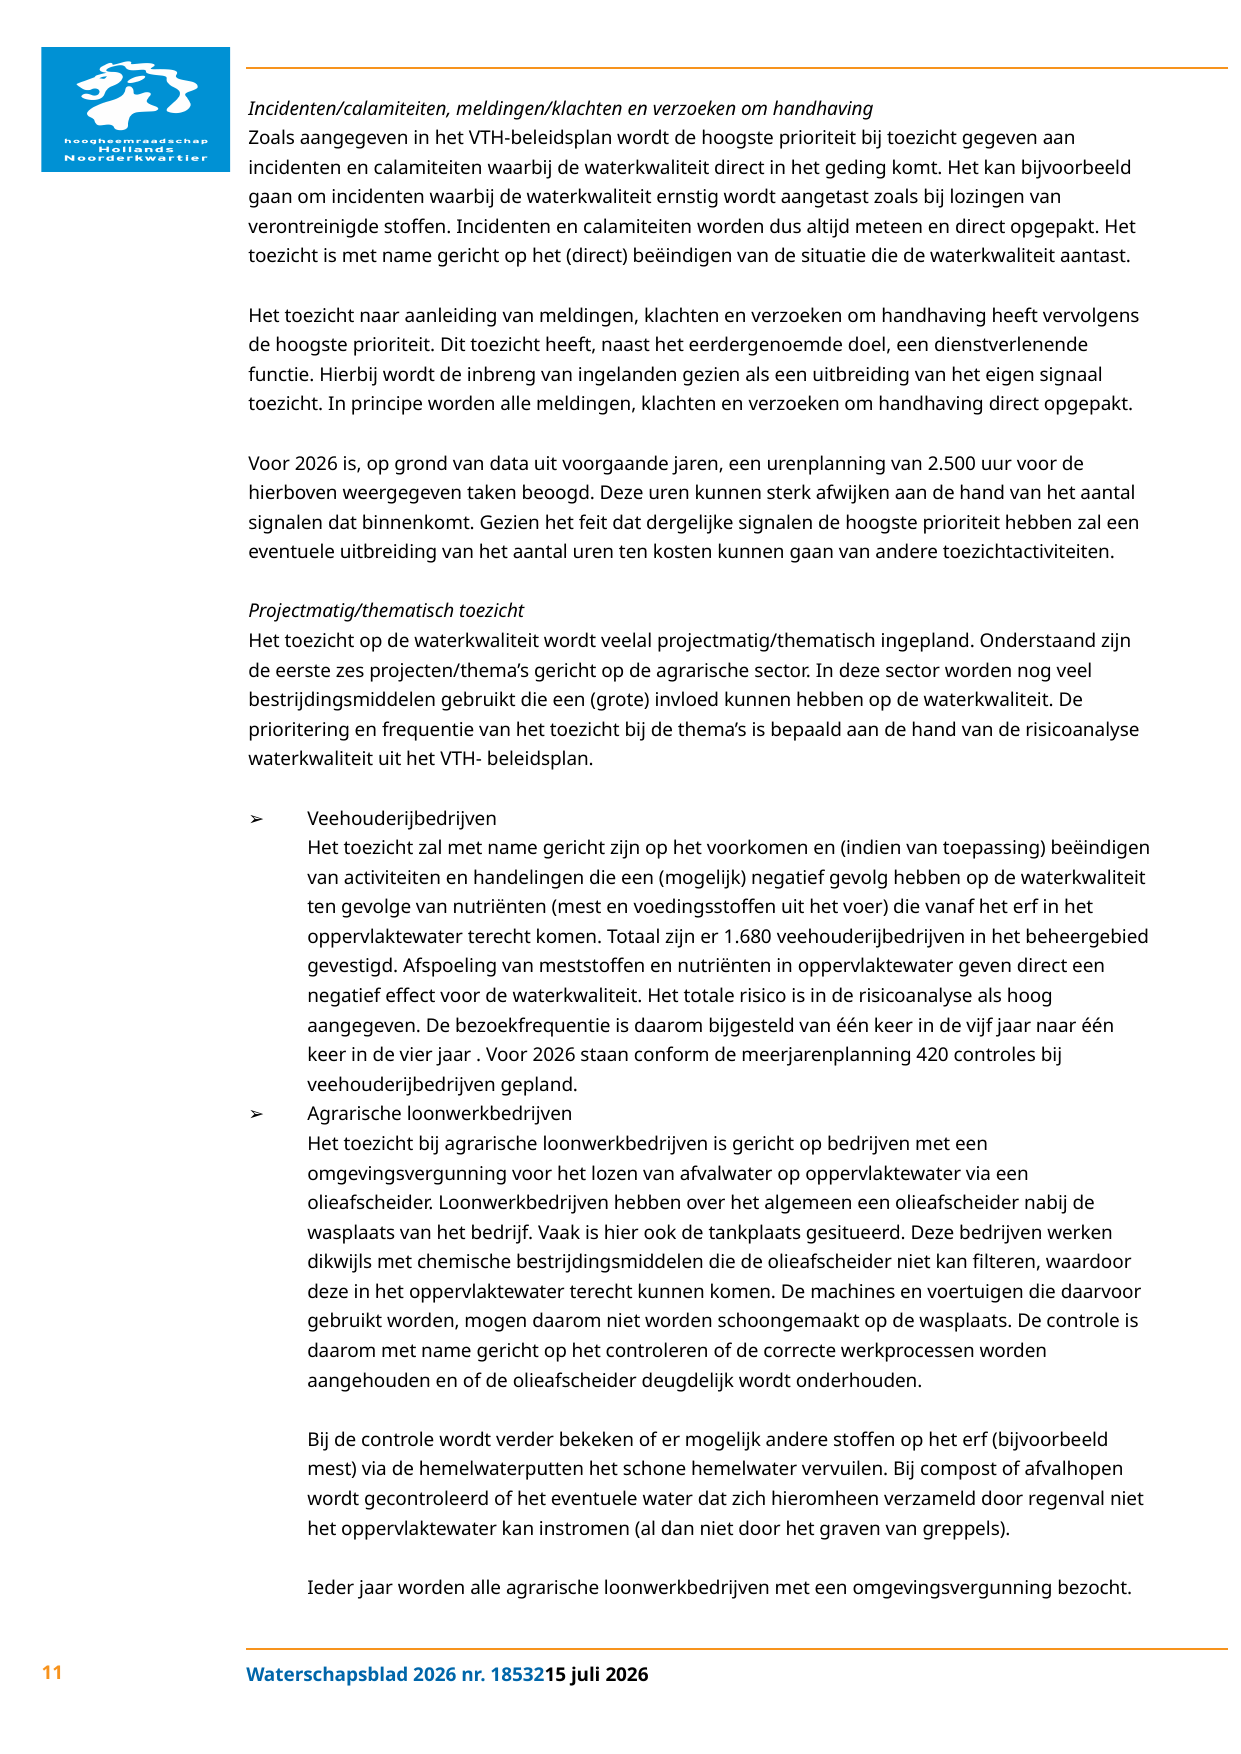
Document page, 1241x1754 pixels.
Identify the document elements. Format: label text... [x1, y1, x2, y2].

list Ieder jaar worden alle agrarische loonwerkbedrijven met een omgevingsvergunning bezocht. [248, 1574, 1152, 1600]
text Incidenten/calamiteiten, meldingen/klachten en verzoeken om handhaving [248, 95, 1152, 121]
list Bij de controle wordt verder bekeken of er mogelijk andere stoffen op het erf (bijvoorbeeld mest) via de hemelwaterputten het schone hemelwater vervuilen. Bij compost of afvalhopen wordt gecontroleerd of het eventuele water dat zich hieromheen verzameld door regenval niet het oppervlaktewater kan instromen (al dan niet door het graven van greppels). [248, 1426, 1152, 1541]
list Het toezicht zal met name gericht zijn op het voorkomen en (indien van toepassing) beëindigen van activiteiten en handelingen die een (mogelijk) negatief gevolg hebben op de waterkwaliteit ten gevolge van nutriënten (mest en voedingsstoffen uit het voer) die vanaf het erf in het oppervlaktewater terecht komen. Totaal zijn er 1.680 veehouderijbedrijven in het beheergebied gevestigd. Afspoeling van meststoffen en nutriënten in oppervlaktewater geven direct een negatief effect voor de waterkwaliteit. Het totale risico is in de risicoanalyse als hoog aangegeven. De bezoekfrequentie is daarom bijgesteld van één keer in de vijf jaar naar één keer in de vier jaar . Voor 2026 staan conform de meerjarenplanning 420 controles bij veehouderijbedrijven gepland. [248, 834, 1152, 1097]
list Agrarische loonwerkbedrijven [248, 1101, 1152, 1126]
picture [88, 87, 157, 130]
picture [78, 64, 122, 99]
text Het toezicht op de waterkwaliteit wordt veelal projectmatig/thematisch ingepland. Onderstaand zijn de eerste zes projecten/thema’s gericht op de agrarische sector. In deze sector worden nog veel bestrijdingsmiddelen gebruikt die een (grote) invloed kunnen hebben op de waterkwaliteit. De prioritering en frequentie van het toezicht bij de thema’s is bepaald aan de hand van de risicoanalyse waterkwaliteit uit het VTH- beleidsplan. [248, 627, 1152, 771]
text Projectmatig/thematisch toezicht [248, 598, 1152, 623]
text Het toezicht naar aanleiding van meldingen, klachten en verzoeken om handhaving heeft vervolgens de hoogste prioriteit. Dit toezicht heeft, naast het eerdergenoemde doel, een dienstverlenende functie. Hierbij wordt de inbreng van ingelanden gezien als een uitbreiding van het eigen signaal toezicht. In principe worden alle meldingen, klachten en verzoeken om handhaving direct opgepakt. [248, 302, 1152, 416]
picture [129, 76, 144, 82]
text Voor 2026 is, op grond van data uit voorgaande jaren, een urenplanning van 2.500 uur voor de hierboven weergegeven taken beoogd. Deze uren kunnen sterk afwijken aan de hand van het aantal signalen dat binnenkomt. Gezien het feit dat dergelijke signalen de hoogste prioriteit hebben zal een eventuele uitbreiding van het aantal uren ten kosten kunnen gaan van andere toezichtactiviteiten. [248, 450, 1152, 564]
picture [118, 62, 197, 112]
list Het toezicht bij agrarische loonwerkbedrijven is gericht op bedrijven met een omgevingsvergunning voor het lozen van afvalwater op oppervlaktewater via een olieafscheider. Loonwerkbedrijven hebben over het algemeen een olieafscheider nabij de wasplaats van het bedrijf. Vaak is hier ook de tankplaats gesitueerd. Deze bedrijven werken dikwijls met chemische bestrijdingsmiddelen die de olieafscheider niet kan filteren, waardoor deze in het oppervlaktewater terecht kunnen komen. De machines en voertuigen die daarvoor gebruikt worden, mogen daarom niet worden schoongemaakt op de wasplaats. De controle is daarom met name gericht op het controleren of de correcte werkprocessen worden aangehouden en of de olieafscheider deugdelijk wordt onderhouden. [248, 1130, 1152, 1393]
text Zoals aangegeven in het VTH-beleidsplan wordt de hoogste prioriteit bij toezicht gegeven aan incidenten en calamiteiten waarbij de waterkwaliteit direct in het geding komt. Het kan bijvoorbeeld gaan om incidenten waarbij de waterkwaliteit ernstig wordt aangetast zoals bij lozingen van verontreinigde stoffen. Incidenten en calamiteiten worden dus altijd meteen en direct opgepakt. Het toezicht is met name gericht op het (direct) beëindigen van de situatie die de waterkwaliteit aantast. [248, 124, 1152, 268]
list Veehouderijbedrijven [248, 805, 1152, 831]
